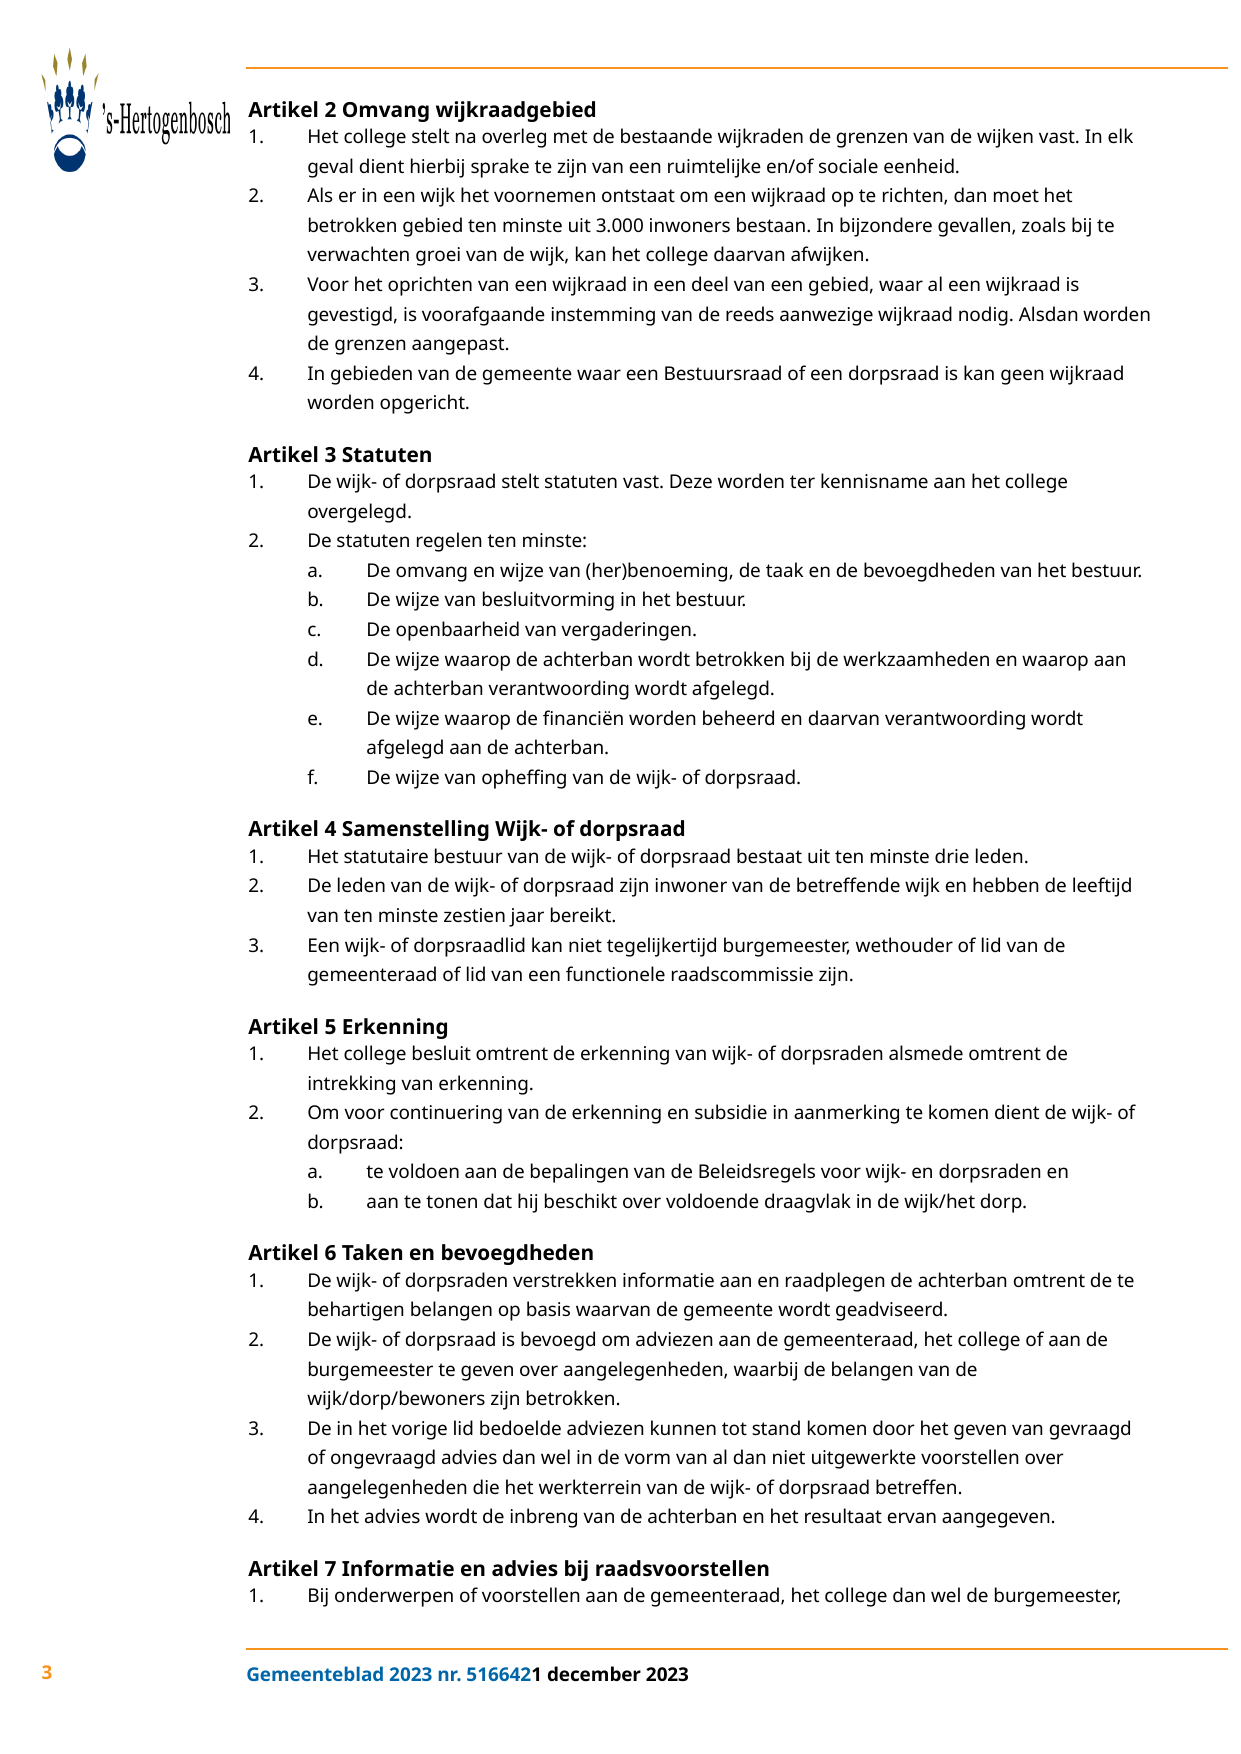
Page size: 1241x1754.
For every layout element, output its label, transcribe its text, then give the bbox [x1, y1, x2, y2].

list Het college stelt na overleg met de bestaande wijkraden de grenzen van de wijken vast. In elk geval dient hierbij sprake te zijn van een ruimtelijke en/of sociale eenheid. [248, 123, 1152, 178]
text Artikel 6 Taken en bevoegdheden [248, 1238, 1152, 1267]
list Voor het oprichten van een wijkraad in een deel van een gebied, waar al een wijkraad is gevestigd, is voorafgaande instemming van de reeds aanwezige wijkraad nodig. Alsdan worden de grenzen aangepast. [248, 271, 1152, 356]
list De wijk- of dorpsraad is bevoegd om adviezen aan de gemeenteraad, het college of aan de burgemeester te geven over aangelegenheden, waarbij de belangen van de wijk/dorp/bewoners zijn betrokken. [248, 1326, 1152, 1411]
list Het college besluit omtrent de erkenning van wijk- of dorpsraden alsmede omtrent de intrekking van erkenning. [248, 1040, 1152, 1096]
list Het statutaire bestuur van de wijk- of dorpsraad bestaat uit ten minste drie leden. [248, 843, 1152, 869]
list Bij onderwerpen of voorstellen aan de gemeenteraad, het college dan wel de burgemeester, [248, 1582, 1152, 1608]
text Artikel 5 Erkenning [248, 1012, 1152, 1040]
list De wijze waarop de financiën worden beheerd en daarvan verantwoording wordt afgelegd aan de achterban. [307, 705, 1152, 760]
list Om voor continuering van de erkenning en subsidie in aanmerking te komen dient de wijk- of dorpsraad: [248, 1099, 1152, 1155]
picture [41, 47, 231, 172]
list De omvang en wijze van (her)benoeming, de taak en de bevoegdheden van het bestuur. [307, 557, 1152, 583]
list In het advies wordt de inbreng van de achterban en het resultaat ervan aangegeven. [248, 1504, 1152, 1529]
list De wijk- of dorpsraad stelt statuten vast. Deze worden ter kennisname aan het college overgelegd. [248, 468, 1152, 524]
list De wijze waarop de achterban wordt betrokken bij de werkzaamheden en waarop aan de achterban verantwoording wordt afgelegd. [307, 646, 1152, 701]
list De wijze van opheffing van de wijk- of dorpsraad. [307, 764, 1152, 790]
list aan te tonen dat hij beschikt over voldoende draagvlak in de wijk/het dorp. [307, 1188, 1152, 1214]
list De statuten regelen ten minste: [248, 527, 1152, 553]
list De openbaarheid van vergaderingen. [307, 616, 1152, 642]
list De in het vorige lid bedoelde adviezen kunnen tot stand komen door het geven van gevraagd of ongevraagd advies dan wel in de vorm van al dan niet uitgewerkte voorstellen over aangelegenheden die het werkterrein van de wijk- of dorpsraad betreffen. [248, 1415, 1152, 1500]
list Als er in een wijk het voornemen ontstaat om een wijkraad op te richten, dan moet het betrokken gebied ten minste uit 3.000 inwoners bestaan. In bijzondere gevallen, zoals bij te verwachten groei van de wijk, kan het college daarvan afwijken. [248, 182, 1152, 267]
text Artikel 3 Statuten [248, 440, 1152, 468]
text Artikel 4 Samenstelling Wijk- of dorpsraad [248, 814, 1152, 843]
list te voldoen aan de bepalingen van de Beleidsregels voor wijk- en dorpsraden en [307, 1158, 1152, 1184]
list In gebieden van de gemeente waar een Bestuursraad of een dorpsraad is kan geen wijkraad worden opgericht. [248, 360, 1152, 415]
list Een wijk- of dorpsraadlid kan niet tegelijkertijd burgemeester, wethouder of lid van de gemeenteraad of lid van een functionele raadscommissie zijn. [248, 932, 1152, 987]
text Artikel 7 Informatie en advies bij raadsvoorstellen [248, 1554, 1152, 1582]
list De wijze van besluitvorming in het bestuur. [307, 587, 1152, 612]
text Artikel 2 Omvang wijkraadgebied [248, 95, 1152, 123]
list De leden van de wijk- of dorpsraad zijn inwoner van de betreffende wijk en hebben de leeftijd van ten minste zestien jaar bereikt. [248, 873, 1152, 928]
list De wijk- of dorpsraden verstrekken informatie aan en raadplegen de achterban omtrent de te behartigen belangen op basis waarvan de gemeente wordt geadviseerd. [248, 1267, 1152, 1322]
